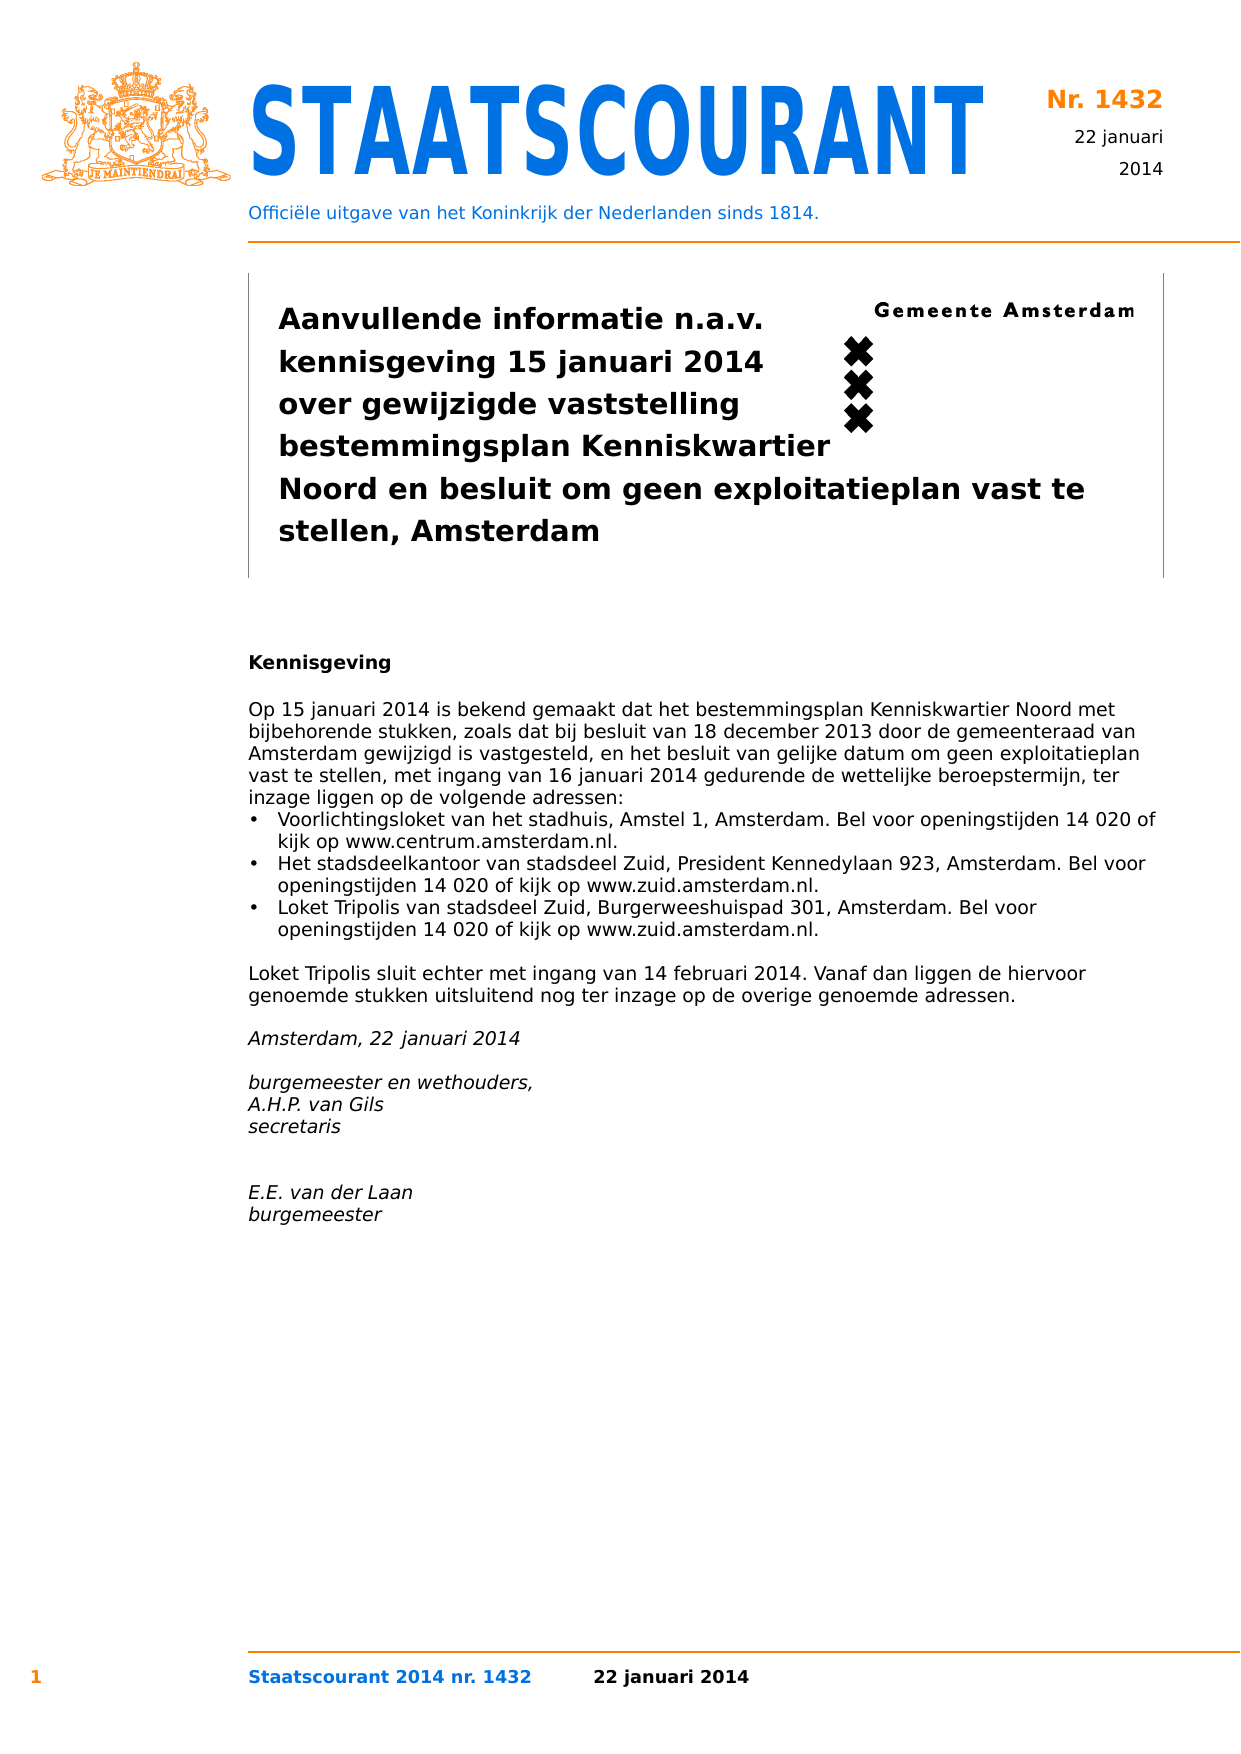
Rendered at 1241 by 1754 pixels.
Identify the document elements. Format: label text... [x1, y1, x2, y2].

subtitle Aanvullende informatie n.a.v. kennisgeving 15 januari 2014 over gewijzigde vaststelling bestemmingsplan Kenniskwartier Noord en besluit om geen exploitatieplan vast te stellen, Amsterdam [249, 273, 1163, 578]
table_header [25, 62, 248, 241]
table_header Nr. 1432 [998, 62, 1240, 121]
picture [41, 62, 231, 186]
table_cell 22 januari [998, 121, 1240, 153]
text burgemeester en wethouders, A.H.P. van Gils secretaris [248, 1072, 1163, 1138]
text Loket Tripolis sluit echter met ingang van 14 februari 2014. Vanaf dan liggen de hiervoor genoemde stukken uitsluitend nog ter inzage op de overige genoemde adressen. [248, 962, 1163, 1006]
text • Voorlichtingsloket van het stadhuis, Amstel 1, Amsterdam. Bel voor openingstijden 14 020 of kijk op www.centrum.amsterdam.nl. [248, 809, 1163, 853]
table_cell 2014 [998, 153, 1240, 203]
table_cell Officiële uitgave van het Koninkrijk der Nederlanden sinds 1814. [248, 203, 1240, 241]
text Amsterdam, 22 januari 2014 [248, 1028, 1163, 1050]
text • Loket Tripolis van stadsdeel Zuid, Burgerweeshuispad 301, Amsterdam. Bel voor openingstijden 14 020 of kijk op www.zuid.amsterdam.nl. [248, 897, 1163, 941]
table_header STAATSCOURANT [248, 62, 998, 203]
text Op 15 januari 2014 is bekend gemaakt dat het bestemmingsplan Kenniskwartier Noord met bijbehorende stukken, zoals dat bij besluit van 18 december 2013 door de gemeenteraad van Amsterdam gewijzigd is vastgesteld, en het besluit van gelijke datum om geen exploitatieplan vast te stellen, met ingang van 16 januari 2014 gedurende de wettelijke beroepstermijn, ter inzage liggen op de volgende adressen: [248, 699, 1163, 809]
text E.E. van der Laan burgemeester [248, 1160, 1163, 1226]
text • Het stadsdeelkantoor van stadsdeel Zuid, President Kennedylaan 923, Amsterdam. Bel voor openingstijden 14 020 of kijk op www.zuid.amsterdam.nl. [248, 853, 1163, 897]
subtitle Kennisgeving [248, 652, 1163, 674]
picture [844, 302, 1134, 433]
